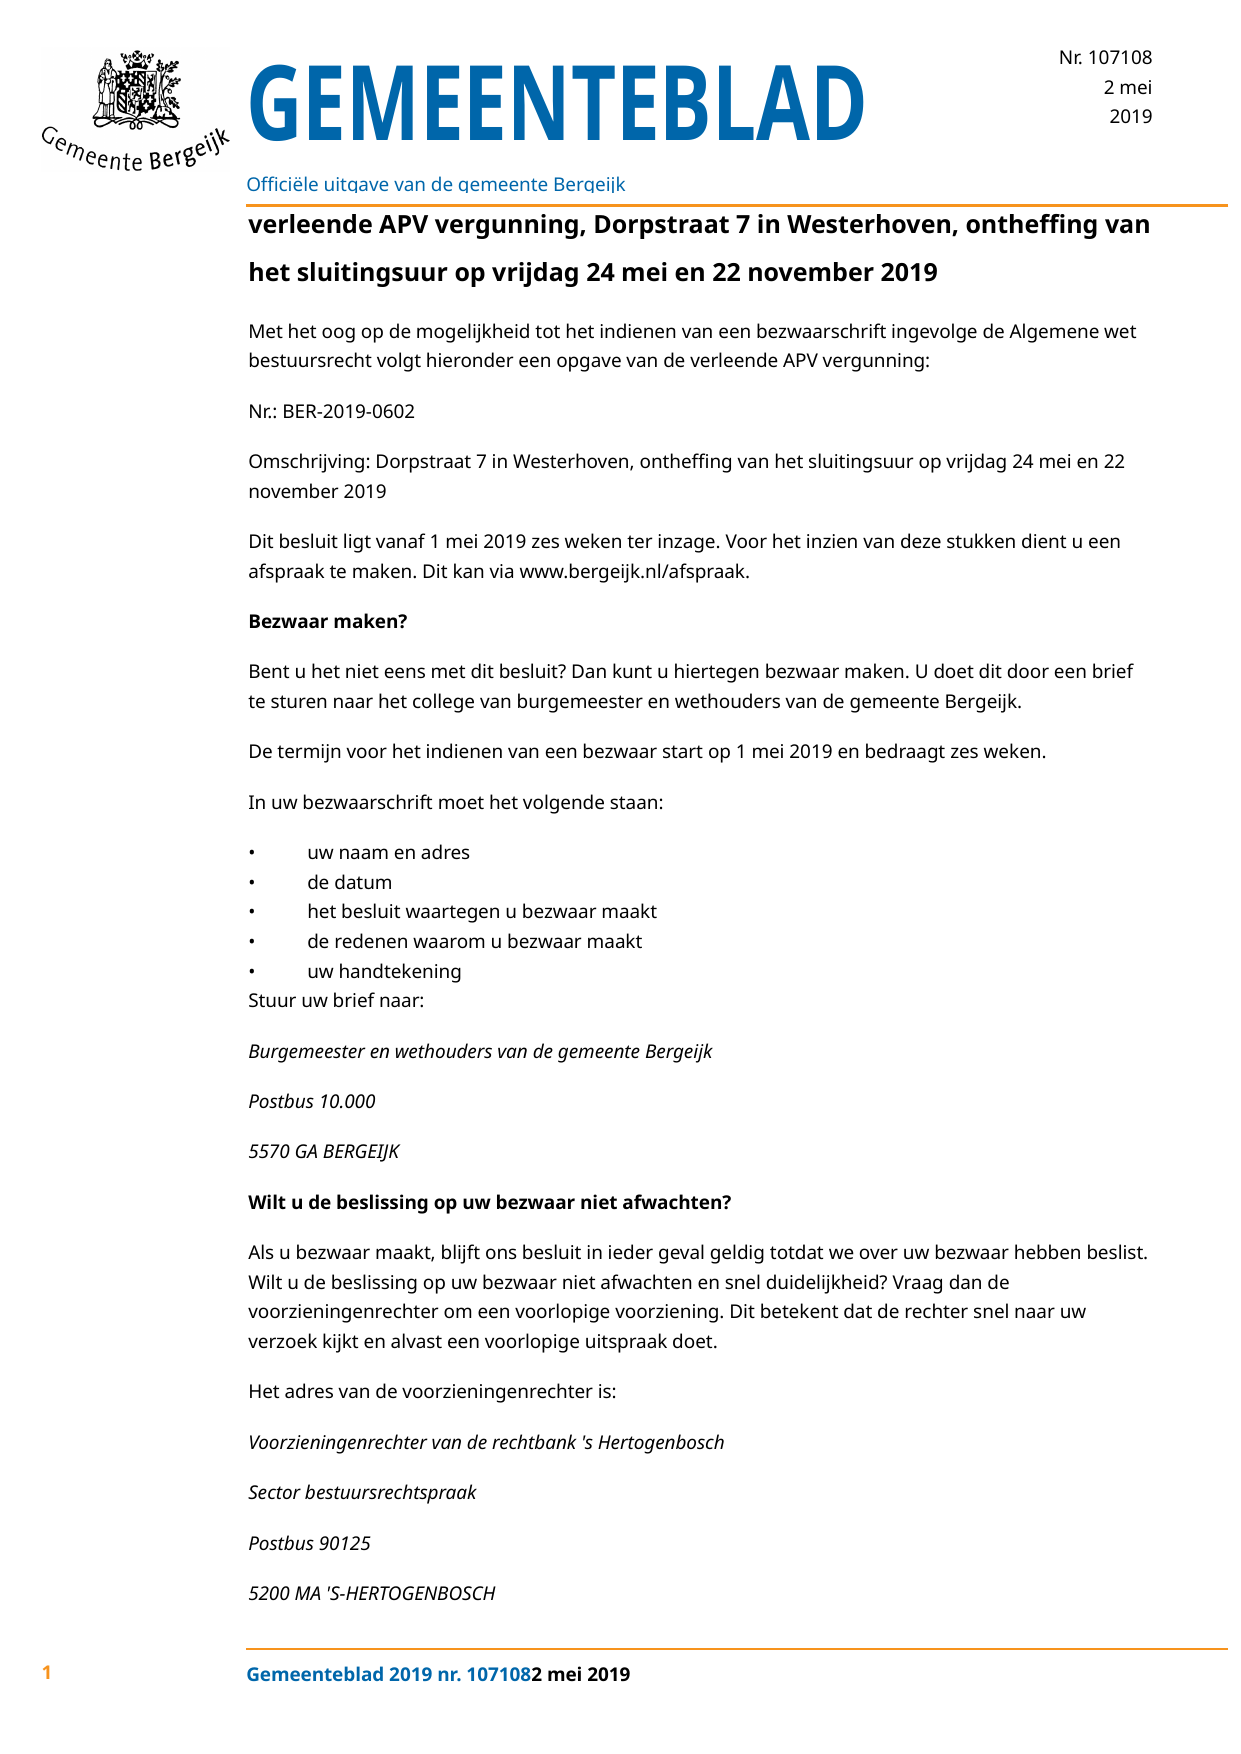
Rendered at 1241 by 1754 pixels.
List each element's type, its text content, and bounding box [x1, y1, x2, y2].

text Bent u het niet eens met dit besluit? Dan kunt u hiertegen bezwaar maken. U doet dit door een brief te sturen naar het college van burgemeester en wethouders van de gemeente Bergeijk. [248, 659, 1152, 714]
text Stuur uw brief naar: [248, 987, 1152, 1013]
text verleende APV vergunning, Dorpstraat 7 in Westerhoven, ontheffing van het sluitingsuur op vrijdag 24 mei en 22 november 2019 [248, 207, 1152, 288]
text Het adres van de voorzieningenrechter is: [248, 1379, 1152, 1404]
text Burgemeester en wethouders van de gemeente Bergeijk [248, 1038, 1152, 1064]
list uw handtekening [248, 958, 1152, 984]
text Bezwaar maken? [248, 608, 1152, 634]
text Postbus 90125 [248, 1530, 1152, 1556]
text In uw bezwaarschrift moet het volgende staan: [248, 789, 1152, 815]
picture [41, 47, 231, 172]
list de redenen waarom u bezwaar maakt [248, 928, 1152, 954]
list uw naam en adres [248, 839, 1152, 865]
list het besluit waartegen u bezwaar maakt [248, 899, 1152, 924]
text De termijn voor het indienen van een bezwaar start op 1 mei 2019 en bedraagt zes weken. [248, 739, 1152, 764]
text Met het oog op de mogelijkheid tot het indienen van een bezwaarschrift ingevolge de Algemene wet bestuursrecht volgt hieronder een opgave van de verleende APV vergunning: [248, 318, 1152, 373]
text Omschrijving: Dorpstraat 7 in Westerhoven, ontheffing van het sluitingsuur op vrijdag 24 mei en 22 november 2019 [248, 448, 1152, 504]
text Postbus 10.000 [248, 1088, 1152, 1114]
text Als u bezwaar maakt, blijft ons besluit in ieder geval geldig totdat we over uw bezwaar hebben beslist. Wilt u de beslissing op uw bezwaar niet afwachten en snel duidelijkheid? Vraag dan de voorzieningenrechter om een voorlopige voorziening. Dit betekent dat de rechter snel naar uw verzoek kijkt en alvast een voorlopige uitspraak doet. [248, 1239, 1152, 1354]
text Sector bestuursrechtspraak [248, 1479, 1152, 1505]
text Wilt u de beslissing op uw bezwaar niet afwachten? [248, 1189, 1152, 1215]
text Dit besluit ligt vanaf 1 mei 2019 zes weken ter inzage. Voor het inzien van deze stukken dient u een afspraak te maken. Dit kan via www.bergeijk.nl/afspraak. [248, 528, 1152, 584]
text Voorzieningenrechter van de rechtbank 's Hertogenbosch [248, 1429, 1152, 1455]
text 5570 GA BERGEIJK [248, 1139, 1152, 1164]
text 5200 MA 'S-HERTOGENBOSCH [248, 1580, 1152, 1606]
list de datum [248, 869, 1152, 895]
text Nr.: BER-2019-0602 [248, 398, 1152, 424]
